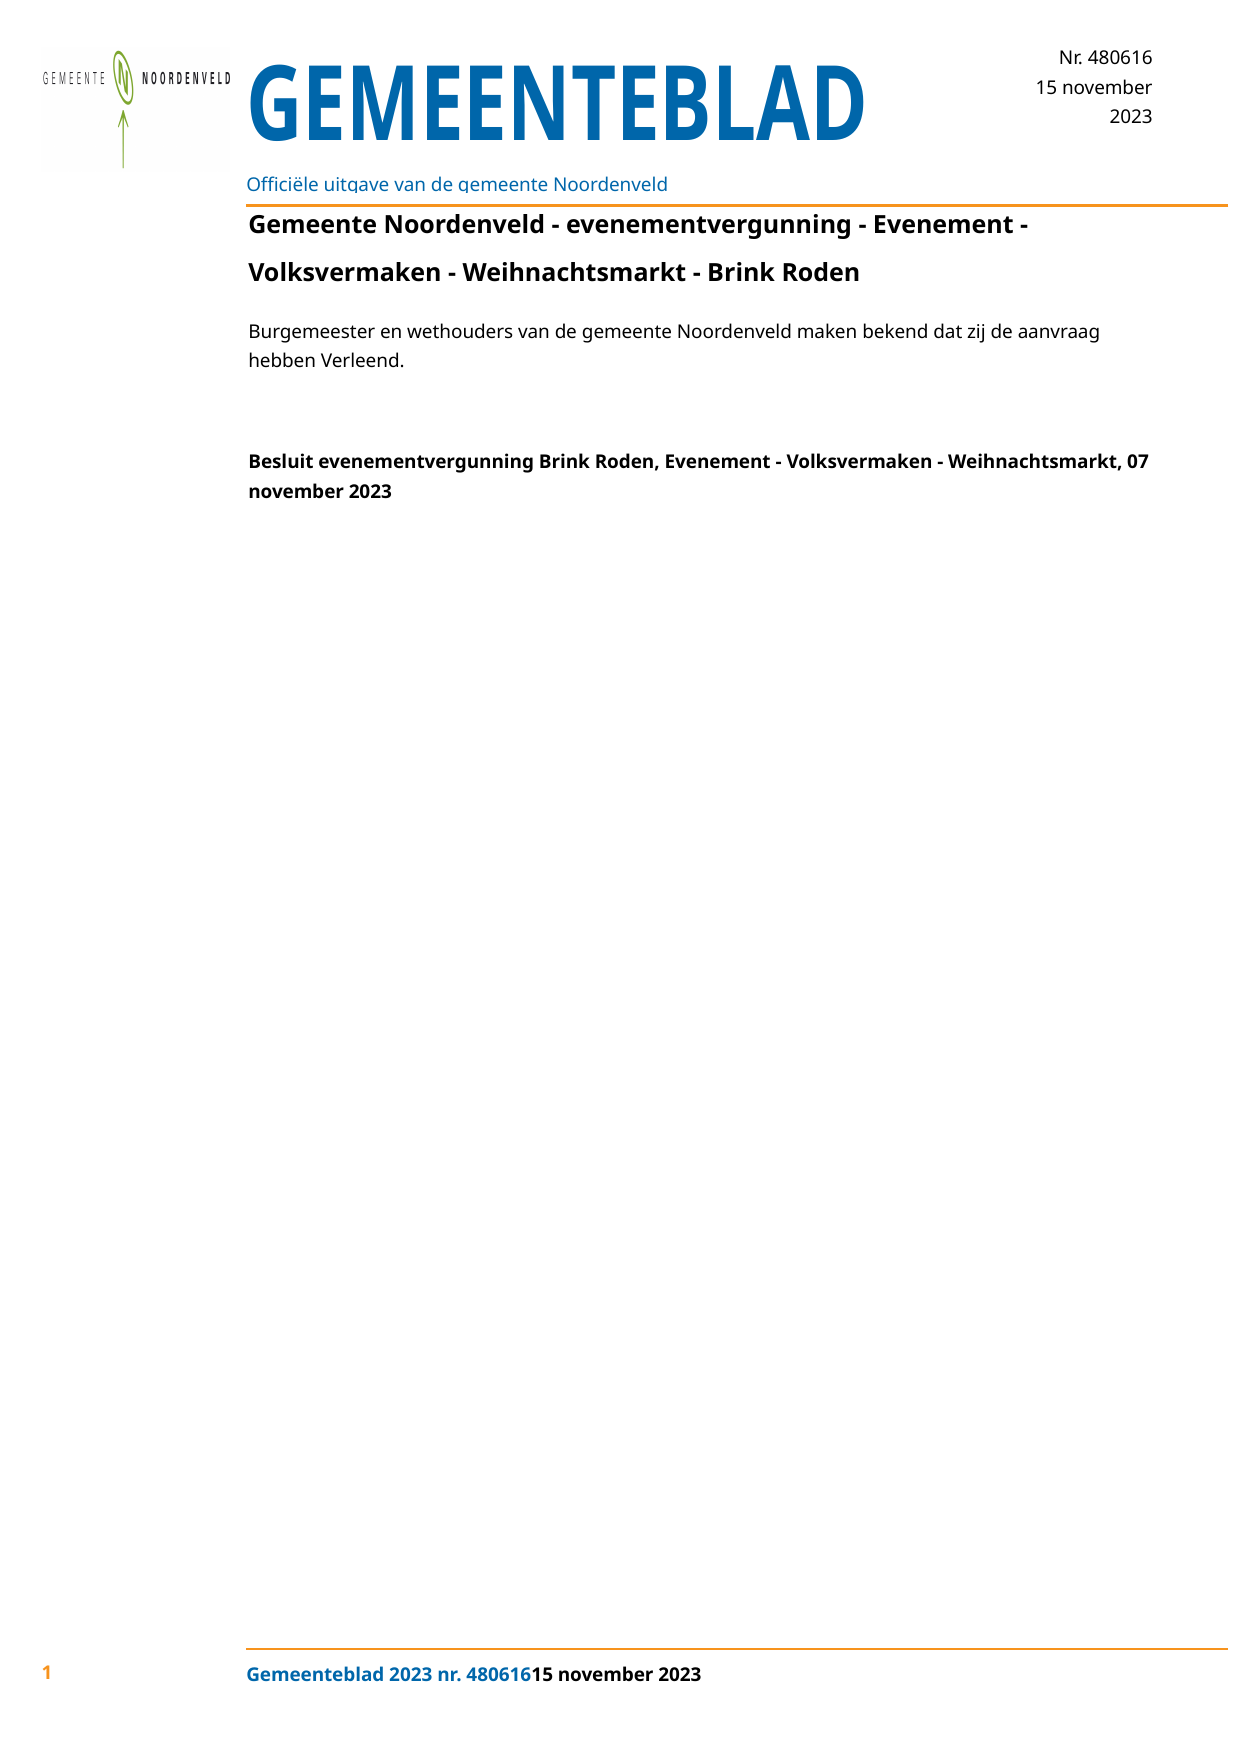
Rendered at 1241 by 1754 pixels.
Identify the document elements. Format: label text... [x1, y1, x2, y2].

picture [41, 47, 231, 172]
text Besluit evenementvergunning Brink Roden, Evenement - Volksvermaken - Weihnachtsmarkt, 07 november 2023 [248, 448, 1152, 504]
text Gemeente Noordenveld - evenementvergunning - Evenement - Volksvermaken - Weihnachtsmarkt - Brink Roden [248, 207, 1152, 288]
text Burgemeester en wethouders van de gemeente Noordenveld maken bekend dat zij de aanvraag hebben Verleend. [248, 318, 1152, 373]
